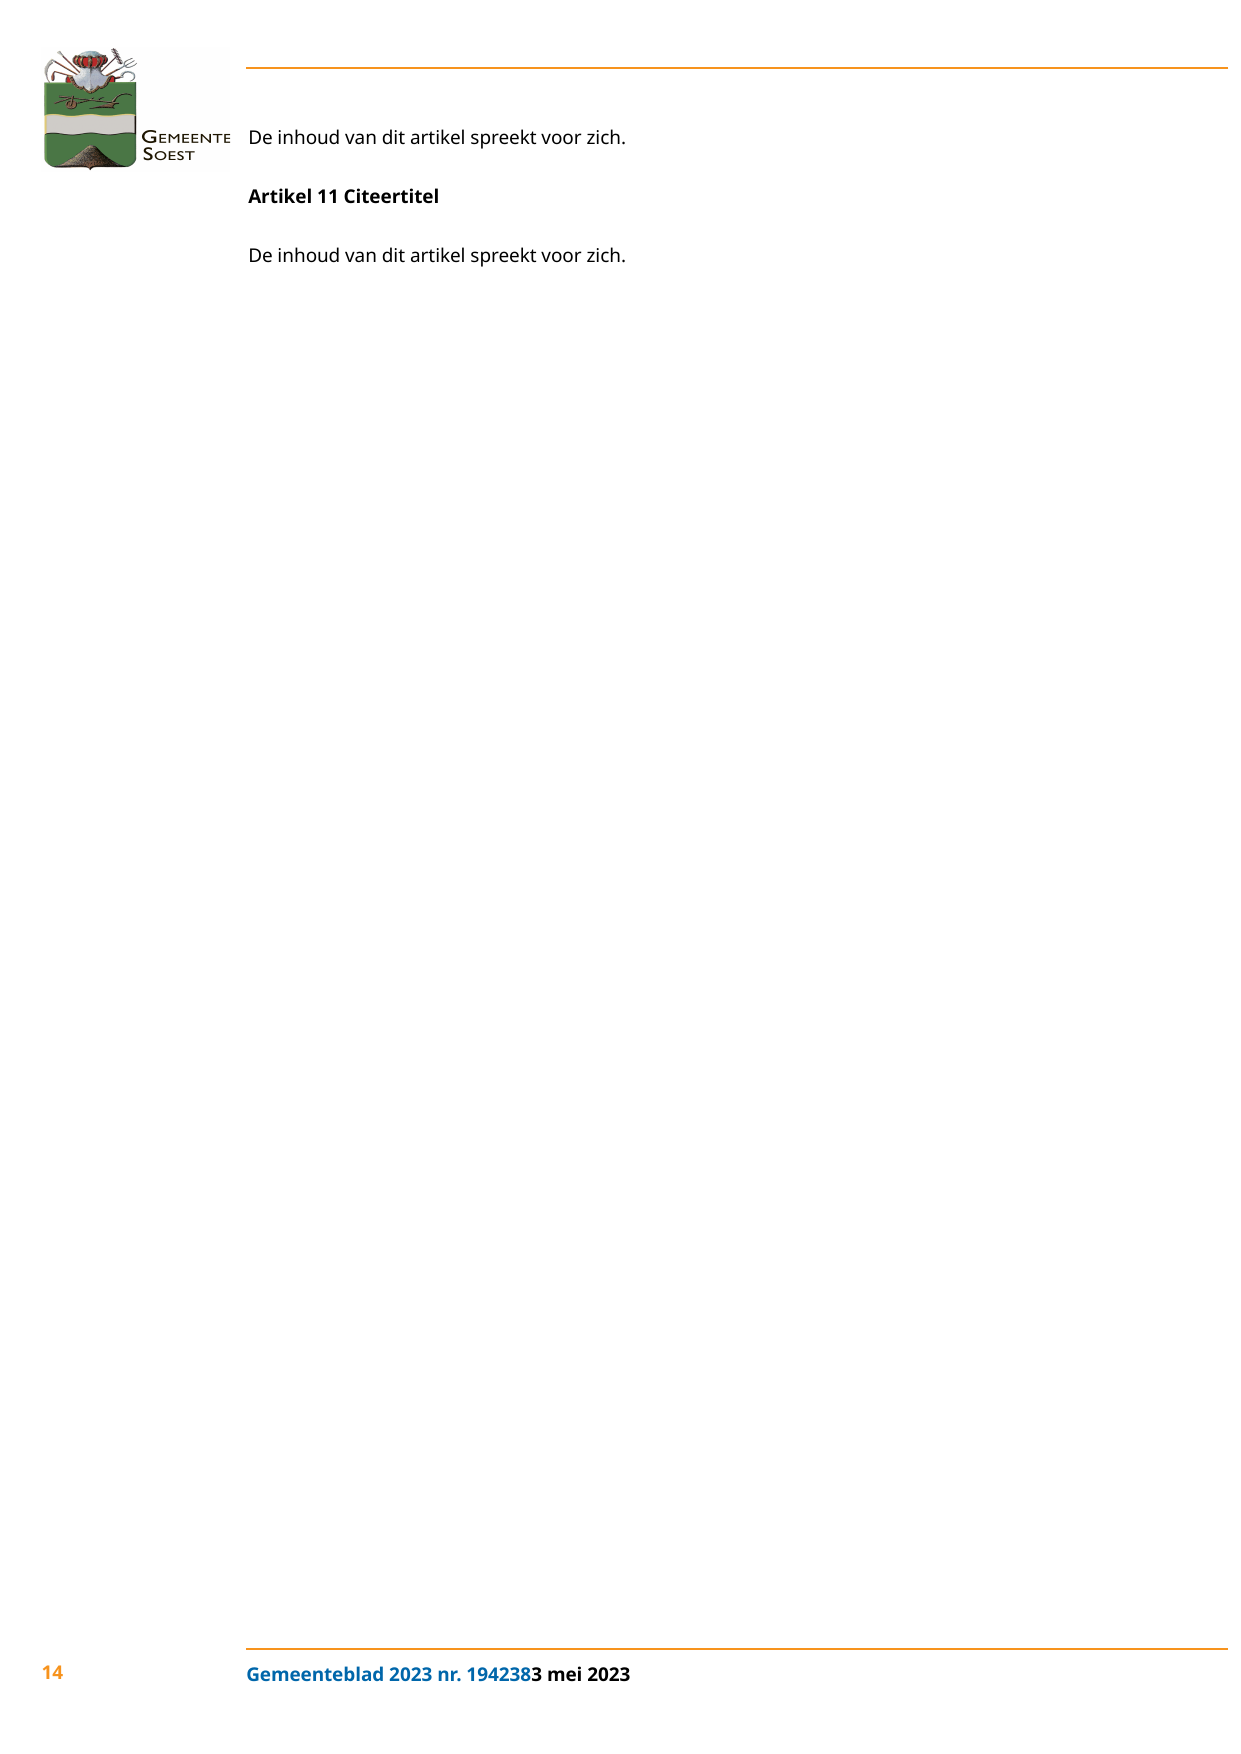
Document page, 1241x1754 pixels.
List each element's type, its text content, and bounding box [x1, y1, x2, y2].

text De inhoud van dit artikel spreekt voor zich. [248, 243, 1152, 268]
picture [41, 47, 231, 172]
text De inhoud van dit artikel spreekt voor zich. [248, 124, 1152, 150]
text Artikel 11 Citeertitel [248, 183, 1152, 209]
